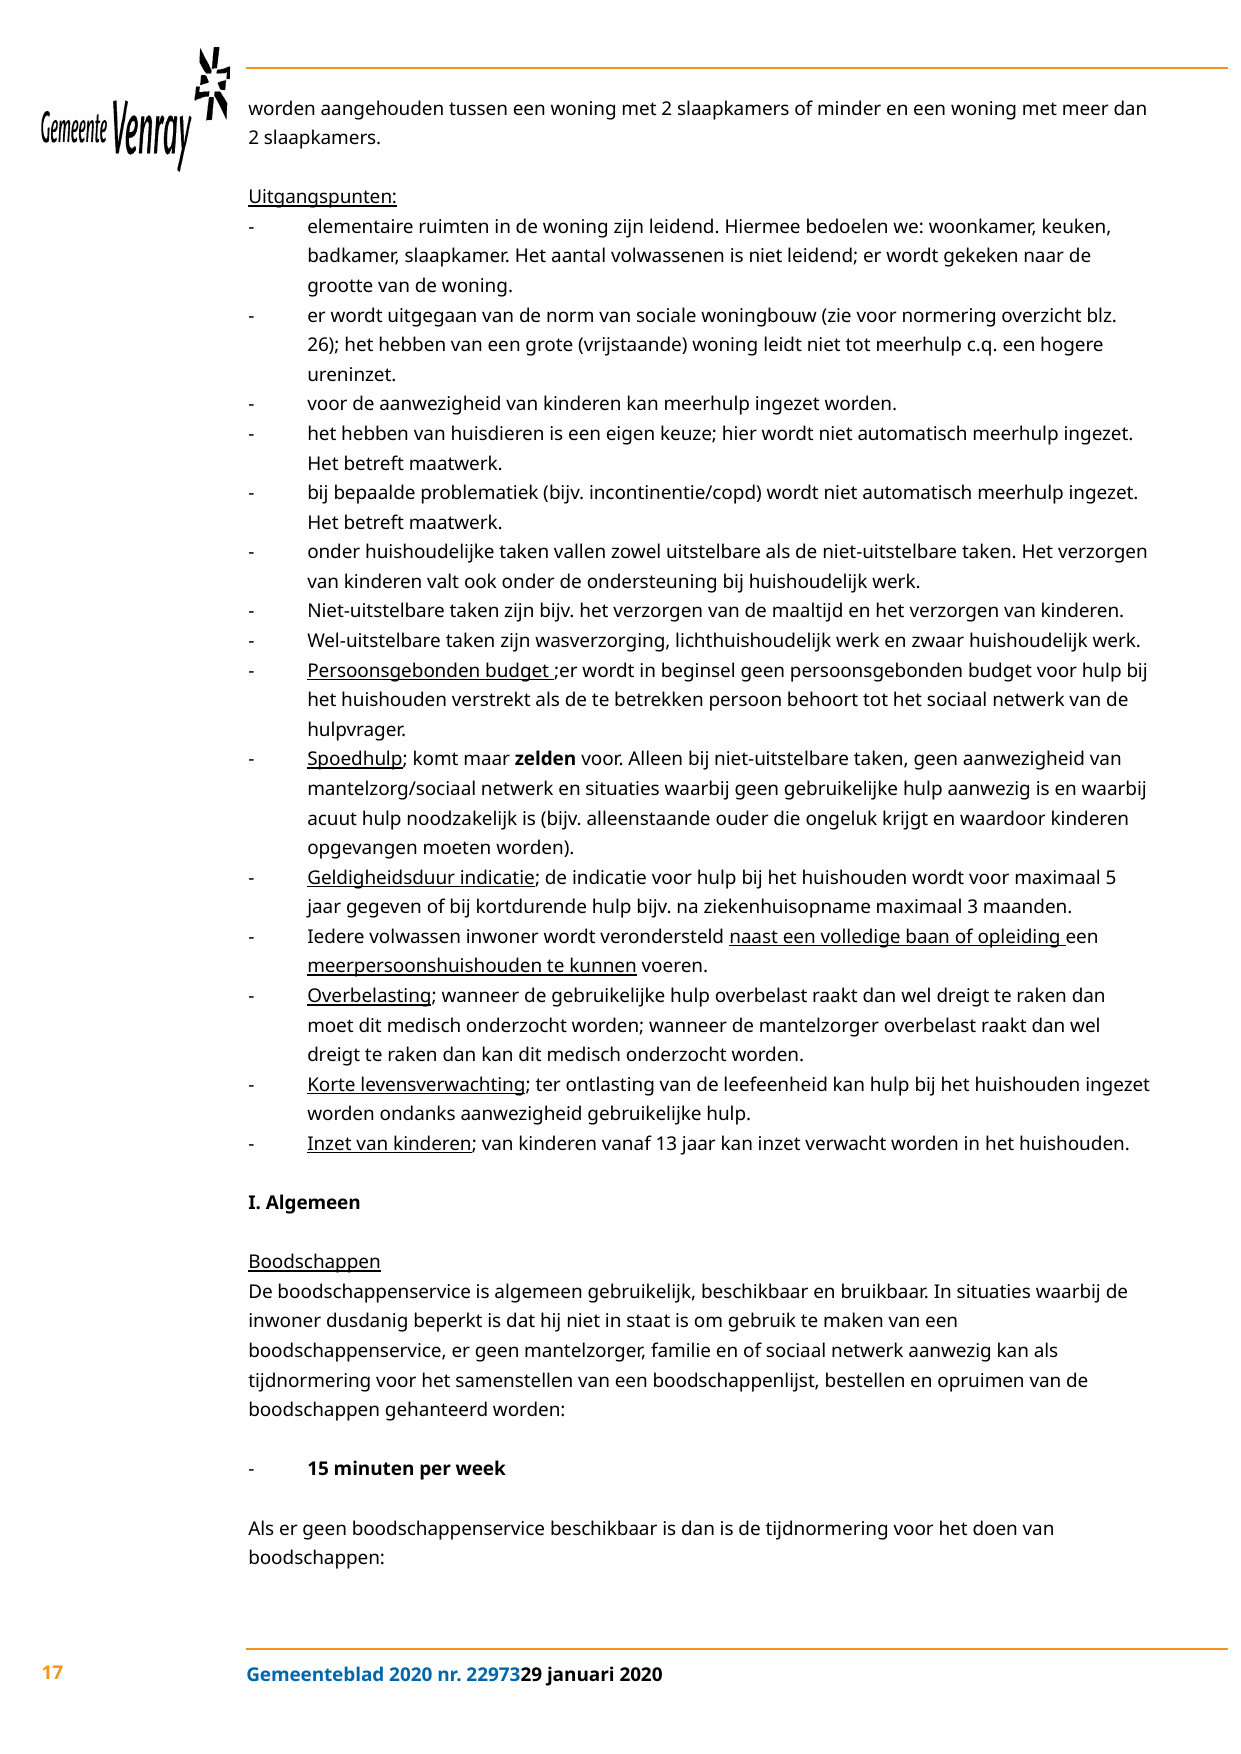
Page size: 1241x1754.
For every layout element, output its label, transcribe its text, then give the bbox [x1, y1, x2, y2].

list Spoedhulp; komt maar zelden voor. Alleen bij niet-uitstelbare taken, geen aanwezigheid van mantelzorg/sociaal netwerk en situaties waarbij geen gebruikelijke hulp aanwezig is en waarbij acuut hulp noodzakelijk is (bijv. alleenstaande ouder die ongeluk krijgt en waardoor kinderen opgevangen moeten worden). [248, 746, 1152, 860]
list Persoonsgebonden budget ;er wordt in beginsel geen persoonsgebonden budget voor hulp bij het huishouden verstrekt als de te betrekken persoon behoort tot het sociaal netwerk van de hulpvrager. [248, 657, 1152, 742]
list er wordt uitgegaan van de norm van sociale woningbouw (zie voor normering overzicht blz. 26); het hebben van een grote (vrijstaande) woning leidt niet tot meerhulp c.q. een hogere ureninzet. [248, 302, 1152, 387]
text De boodschappenservice is algemeen gebruikelijk, beschikbaar en bruikbaar. In situaties waarbij de inwoner dusdanig beperkt is dat hij niet in staat is om gebruik te maken van een boodschappenservice, er geen mantelzorger, familie en of sociaal netwerk aanwezig kan als tijdnormering voor het samenstellen van een boodschappenlijst, bestellen en opruimen van de boodschappen gehanteerd worden: [248, 1278, 1152, 1422]
list 15 minuten per week [248, 1456, 1152, 1481]
text Als er geen boodschappenservice beschikbaar is dan is de tijdnormering voor het doen van boodschappen: [248, 1515, 1152, 1570]
list elementaire ruimten in de woning zijn leidend. Hiermee bedoelen we: woonkamer, keuken, badkamer, slaapkamer. Het aantal volwassenen is niet leidend; er wordt gekeken naar de grootte van de woning. [248, 213, 1152, 298]
list het hebben van huisdieren is een eigen keuze; hier wordt niet automatisch meerhulp ingezet. Het betreft maatwerk. [248, 420, 1152, 476]
list bij bepaalde problematiek (bijv. incontinentie/copd) wordt niet automatisch meerhulp ingezet. Het betreft maatwerk. [248, 479, 1152, 535]
list Niet-uitstelbare taken zijn bijv. het verzorgen van de maaltijd en het verzorgen van kinderen. [248, 598, 1152, 623]
list Geldigheidsduur indicatie; de indicatie voor hulp bij het huishouden wordt voor maximaal 5 jaar gegeven of bij kortdurende hulp bijv. na ziekenhuisopname maximaal 3 maanden. [248, 864, 1152, 919]
text worden aangehouden tussen een woning met 2 slaapkamers of minder en een woning met meer dan 2 slaapkamers. [248, 95, 1152, 150]
text Uitgangspunten: [248, 183, 1152, 209]
list Wel-uitstelbare taken zijn wasverzorging, lichthuishoudelijk werk en zwaar huishoudelijk werk. [248, 627, 1152, 653]
list Overbelasting; wanneer de gebruikelijke hulp overbelast raakt dan wel dreigt te raken dan moet dit medisch onderzocht worden; wanneer de mantelzorger overbelast raakt dan wel dreigt te raken dan kan dit medisch onderzocht worden. [248, 982, 1152, 1067]
text I. Algemeen [248, 1189, 1152, 1215]
list Inzet van kinderen; van kinderen vanaf 13 jaar kan inzet verwacht worden in het huishouden. [248, 1130, 1152, 1156]
list voor de aanwezigheid van kinderen kan meerhulp ingezet worden. [248, 391, 1152, 416]
list Korte levensverwachting; ter ontlasting van de leefeenheid kan hulp bij het huishouden ingezet worden ondanks aanwezigheid gebruikelijke hulp. [248, 1071, 1152, 1126]
list Iedere volwassen inwoner wordt verondersteld naast een volledige baan of opleiding een meerpersoonshuishouden te kunnen voeren. [248, 923, 1152, 978]
list onder huishoudelijke taken vallen zowel uitstelbare als de niet-uitstelbare taken. Het verzorgen van kinderen valt ook onder de ondersteuning bij huishoudelijk werk. [248, 538, 1152, 594]
picture [41, 47, 231, 172]
text Boodschappen [248, 1248, 1152, 1274]
